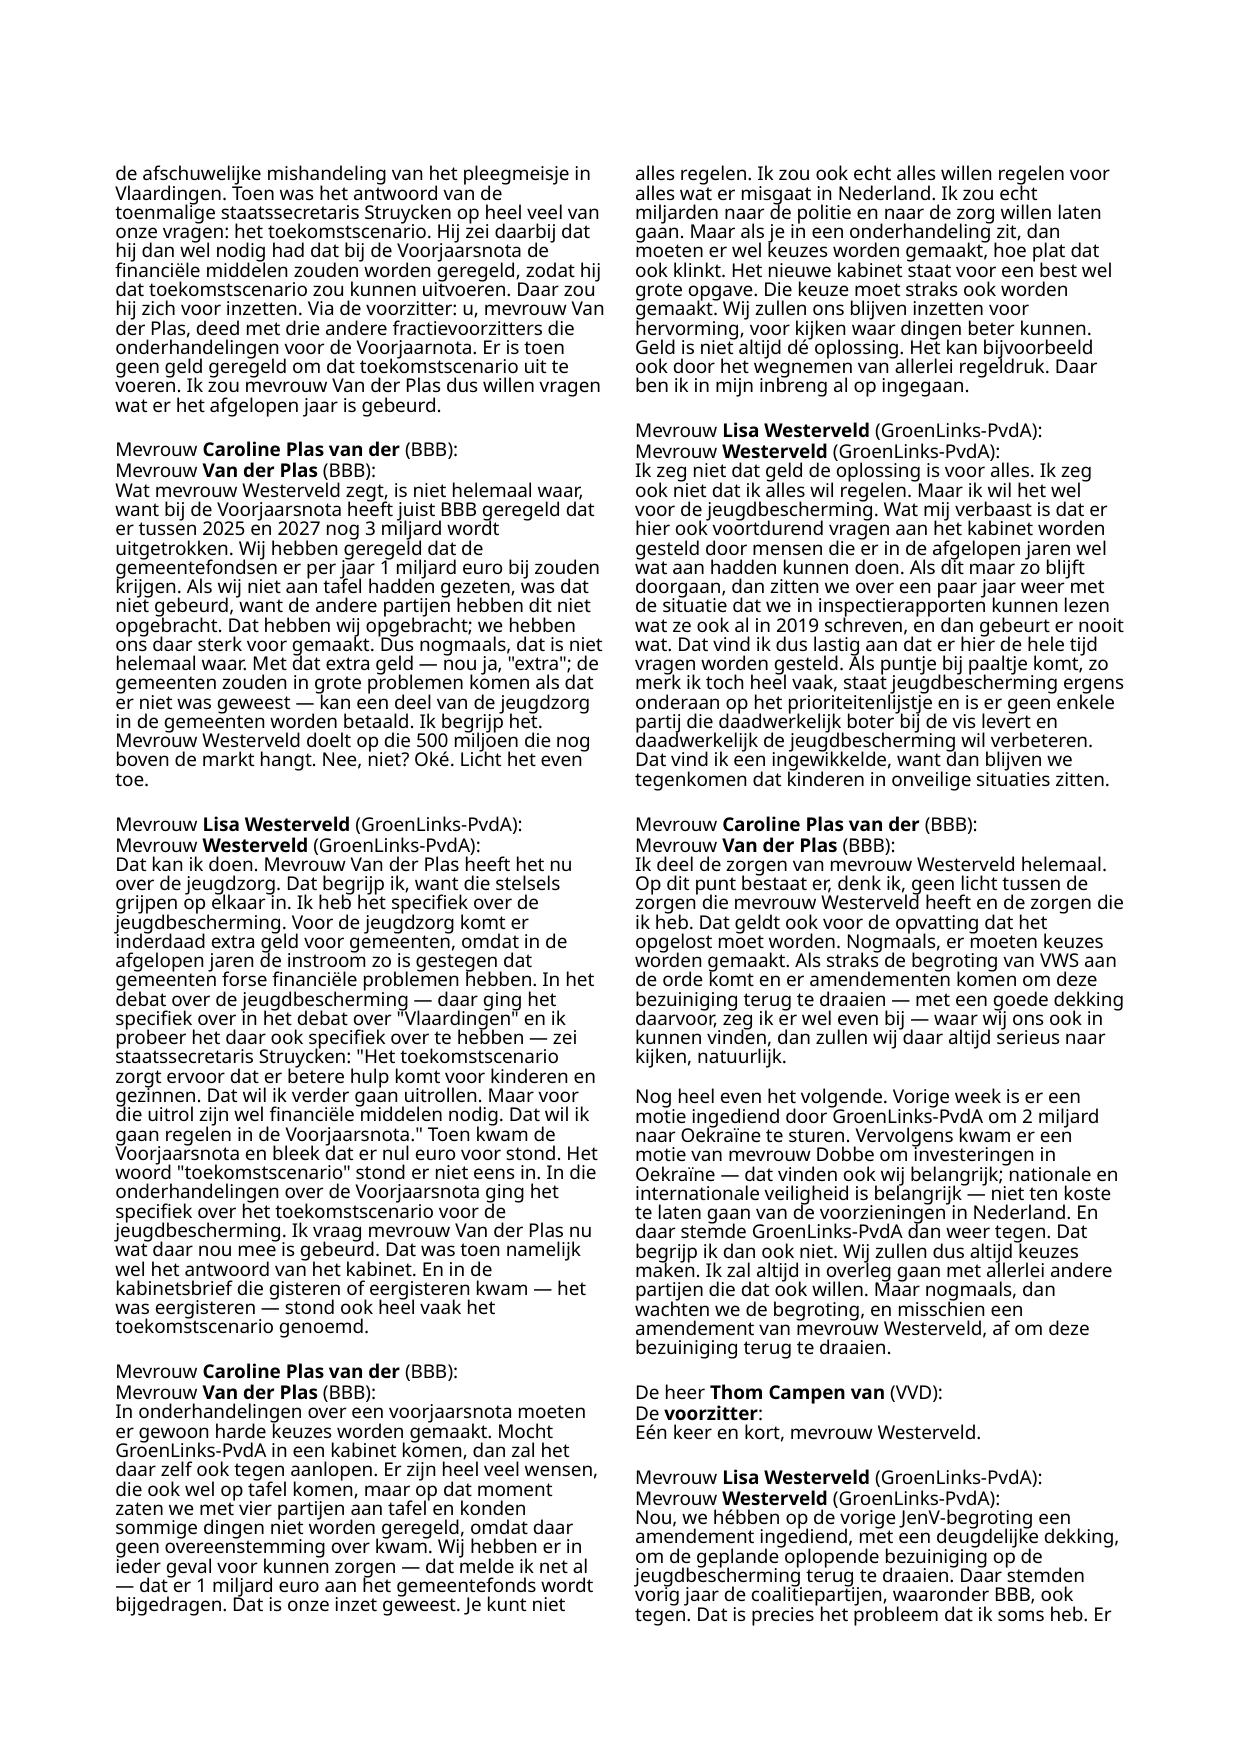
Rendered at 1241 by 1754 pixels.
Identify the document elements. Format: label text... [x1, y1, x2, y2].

text Mevrouw Westerveld (GroenLinks-PvdA): [635, 1490, 1125, 1509]
text Mevrouw Van der Plas (BBB): [115, 1384, 605, 1403]
text Ik zeg niet dat geld de oplossing is voor alles. Ik zeg ook niet dat ik alles wil regelen. Maar ik wil het wel voor de jeugdbescherming. Wat mij verbaast is dat er hier ook voortdurend vragen aan het kabinet worden gesteld door mensen die er in de afgelopen jaren wel wat aan hadden kunnen doen. Als dit maar zo blijft doorgaan, dan zitten we over een paar jaar weer met de situatie dat we in inspectierapporten kunnen lezen wat ze ook al in 2019 schreven, en dan gebeurt er nooit wat. Dat vind ik dus lastig aan dat er hier de hele tijd vragen worden gesteld. Als puntje bij paaltje komt, zo merk ik toch heel vaak, staat jeugdbescherming ergens onderaan op het prioriteitenlijstje en is er geen enkele partij die daadwerkelijk boter bij de vis levert en daadwerkelijk de jeugdbescherming wil verbeteren. Dat vind ik een ingewikkelde, want dan blijven we tegenkomen dat kinderen in onveilige situaties zitten. [635, 462, 1125, 790]
text De heer Thom Campen van (VVD): [635, 1379, 1125, 1405]
text Ik deel de zorgen van mevrouw Westerveld helemaal. Op dit punt bestaat er, denk ik, geen licht tussen de zorgen die mevrouw Westerveld heeft en de zorgen die ik heb. Dat geldt ook voor de opvatting dat het opgelost moet worden. Nogmaals, er moeten keuzes worden gemaakt. Als straks de begroting van VWS aan de orde komt en er amendementen komen om deze bezuiniging terug te draaien — met een goede dekking daarvoor, zeg ik er wel even bij — waar wij ons ook in kunnen vinden, dan zullen wij daar altijd serieus naar kijken, natuurlijk. [635, 856, 1125, 1068]
text Mevrouw Lisa Westerveld (GroenLinks-PvdA): [635, 1464, 1125, 1490]
text Mevrouw Caroline Plas van der (BBB): [115, 1358, 605, 1384]
text Nog heel even het volgende. Vorige week is er een motie ingediend door GroenLinks-PvdA om 2 miljard naar Oekraïne te sturen. Vervolgens kwam er een motie van mevrouw Dobbe om investeringen in Oekraïne — dat vinden ook wij belangrijk; nationale en internationale veiligheid is belangrijk — niet ten koste te laten gaan van de voorzieningen in Nederland. En daar stemde GroenLinks-PvdA dan weer tegen. Dat begrijp ik dan ook niet. Wij zullen dus altijd keuzes maken. Ik zal altijd in overleg gaan met allerlei andere partijen die dat ook willen. Maar nogmaals, dan wachten we de begroting, en misschien een amendement van mevrouw Westerveld, af om deze bezuiniging terug te draaien. [635, 1088, 1125, 1358]
text Eén keer en kort, mevrouw Westerveld. [635, 1424, 1125, 1443]
text Wat mevrouw Westerveld zegt, is niet helemaal waar, want bij de Voorjaarsnota heeft juist BBB geregeld dat er tussen 2025 en 2027 nog 3 miljard wordt uitgetrokken. Wij hebben geregeld dat de gemeentefondsen er per jaar 1 miljard euro bij zouden krijgen. Als wij niet aan tafel hadden gezeten, was dat niet gebeurd, want de andere partijen hebben dit niet opgebracht. Dat hebben wij opgebracht; we hebben ons daar sterk voor gemaakt. Dus nogmaals, dat is niet helemaal waar. Met dat extra geld — nou ja, "extra"; de gemeenten zouden in grote problemen komen als dat er niet was geweest — kan een deel van de jeugdzorg in de gemeenten worden betaald. Ik begrijp het. Mevrouw Westerveld doelt op die 500 miljoen die nog boven de markt hangt. Nee, niet? Oké. Licht het even toe. [115, 482, 605, 790]
text Mevrouw Lisa Westerveld (GroenLinks-PvdA): [635, 417, 1125, 443]
text In onderhandelingen over een voorjaarsnota moeten er gewoon harde keuzes worden gemaakt. Mocht GroenLinks-PvdA in een kabinet komen, dan zal het daar zelf ook tegen aanlopen. Er zijn heel veel wensen, die ook wel op tafel komen, maar op dat moment zaten we met vier partijen aan tafel en konden sommige dingen niet worden geregeld, omdat daar geen overeenstemming over kwam. Wij hebben er in ieder geval voor kunnen zorgen — dat melde ik net al — dat er 1 miljard euro aan het gemeentefonds wordt bijgedragen. Dat is onze inzet geweest. Je kunt niet [115, 1403, 605, 1615]
text Mevrouw Westerveld (GroenLinks-PvdA): [635, 443, 1125, 462]
text de afschuwelijke mishandeling van het pleegmeisje in Vlaardingen. Toen was het antwoord van de toenmalige staatssecretaris Struycken op heel veel van onze vragen: het toekomstscenario. Hij zei daarbij dat hij dan wel nodig had dat bij de Voorjaarsnota de financiële middelen zouden worden geregeld, zodat hij dat toekomstscenario zou kunnen uitvoeren. Daar zou hij zich voor inzetten. Via de voorzitter: u, mevrouw Van der Plas, deed met drie andere fractievoorzitters die onderhandelingen voor de Voorjaarnota. Er is toen geen geld geregeld om dat toekomstscenario uit te voeren. Ik zou mevrouw Van der Plas dus willen vragen wat er het afgelopen jaar is gebeurd. [115, 165, 605, 416]
text De voorzitter: [635, 1405, 1125, 1424]
text Nou, we hébben op de vorige JenV-begroting een amendement ingediend, met een deugdelijke dekking, om de geplande oplopende bezuiniging op de jeugdbescherming terug te draaien. Daar stemden vorig jaar de coalitiepartijen, waaronder BBB, ook tegen. Dat is precies het probleem dat ik soms heb. Er [635, 1509, 1125, 1625]
text alles regelen. Ik zou ook echt alles willen regelen voor alles wat er misgaat in Nederland. Ik zou echt miljarden naar de politie en naar de zorg willen laten gaan. Maar als je in een onderhandeling zit, dan moeten er wel keuzes worden gemaakt, hoe plat dat ook klinkt. Het nieuwe kabinet staat voor een best wel grote opgave. Die keuze moet straks ook worden gemaakt. Wij zullen ons blijven inzetten voor hervorming, voor kijken waar dingen beter kunnen. Geld is niet altijd dé oplossing. Het kan bijvoorbeeld ook door het wegnemen van allerlei regeldruk. Daar ben ik in mijn inbreng al op ingegaan. [635, 165, 1125, 397]
text Dat kan ik doen. Mevrouw Van der Plas heeft het nu over de jeugdzorg. Dat begrijp ik, want die stelsels grijpen op elkaar in. Ik heb het specifiek over de jeugdbescherming. Voor de jeugdzorg komt er inderdaad extra geld voor gemeenten, omdat in de afgelopen jaren de instroom zo is gestegen dat gemeenten forse financiële problemen hebben. In het debat over de jeugdbescherming — daar ging het specifiek over in het debat over "Vlaardingen" en ik probeer het daar ook specifiek over te hebben — zei staatssecretaris Struycken: "Het toekomstscenario zorgt ervoor dat er betere hulp komt voor kinderen en gezinnen. Dat wil ik verder gaan uitrollen. Maar voor die uitrol zijn wel financiële middelen nodig. Dat wil ik gaan regelen in de Voorjaarsnota." Toen kwam de Voorjaarsnota en bleek dat er nul euro voor stond. Het woord "toekomstscenario" stond er niet eens in. In die onderhandelingen over de Voorjaarsnota ging het specifiek over het toekomstscenario voor de jeugdbescherming. Ik vraag mevrouw Van der Plas nu wat daar nou mee is gebeurd. Dat was toen namelijk wel het antwoord van het kabinet. En in de kabinetsbrief die gisteren of eergisteren kwam — het was eergisteren — stond ook heel vaak het toekomstscenario genoemd. [115, 856, 605, 1338]
text Mevrouw Lisa Westerveld (GroenLinks-PvdA): [115, 811, 605, 837]
text Mevrouw Van der Plas (BBB): [635, 837, 1125, 856]
text Mevrouw Van der Plas (BBB): [115, 462, 605, 482]
text Mevrouw Caroline Plas van der (BBB): [115, 437, 605, 462]
text Mevrouw Westerveld (GroenLinks-PvdA): [115, 837, 605, 856]
text Mevrouw Caroline Plas van der (BBB): [635, 811, 1125, 837]
